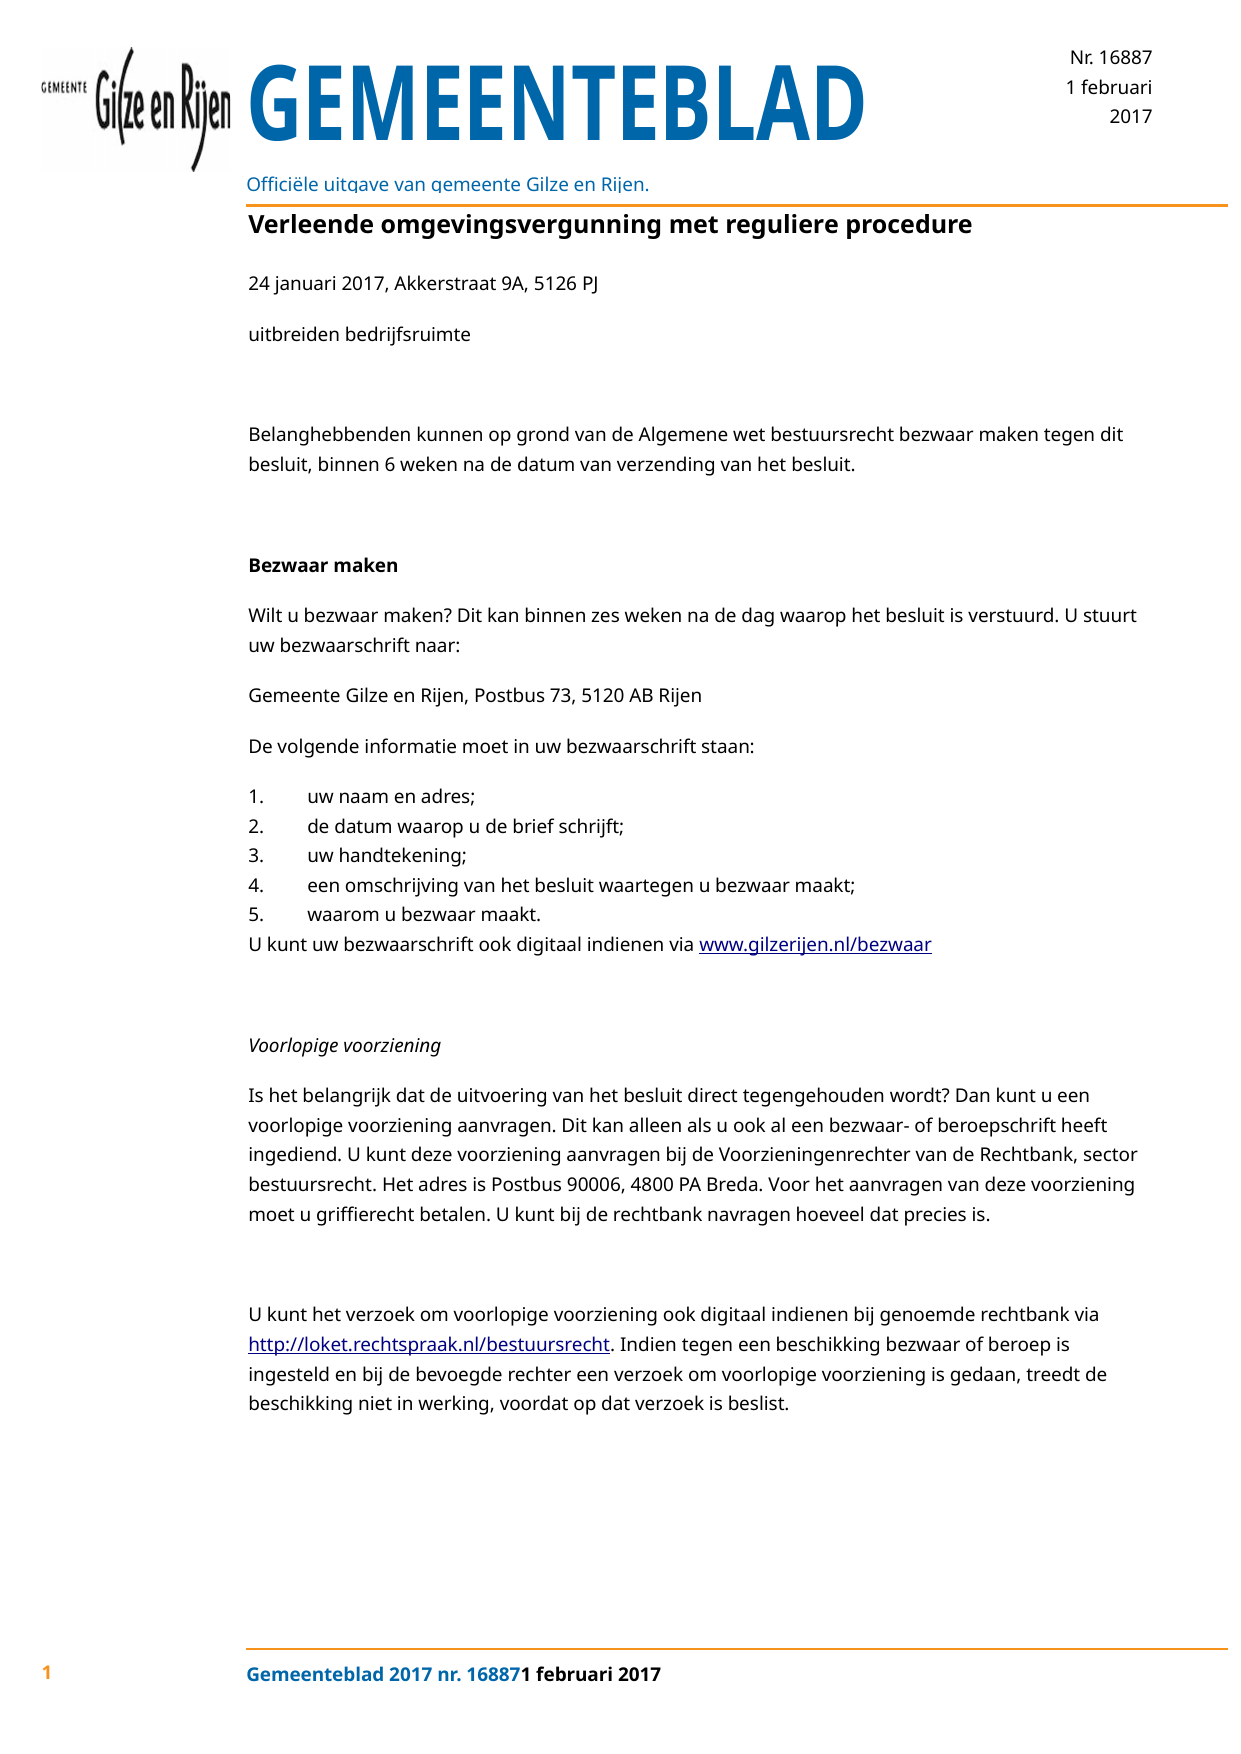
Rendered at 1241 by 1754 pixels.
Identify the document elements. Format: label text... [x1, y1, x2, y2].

text Verleende omgevingsvergunning met reguliere procedure [248, 207, 1152, 241]
list uw naam en adres; [248, 783, 1152, 809]
list waarom u bezwaar maakt. [248, 902, 1152, 927]
text Voorlopige voorziening [248, 1032, 1152, 1058]
text Belanghebbenden kunnen op grond van de Algemene wet bestuursrecht bezwaar maken tegen dit besluit, binnen 6 weken na de datum van verzending van het besluit. [248, 422, 1152, 477]
picture [41, 47, 231, 172]
text U kunt uw bezwaarschrift ook digitaal indienen via www.gilzerijen.nl/bezwaar [248, 931, 1152, 957]
text Wilt u bezwaar maken? Dit kan binnen zes weken na de dag waarop het besluit is verstuurd. U stuurt uw bezwaarschrift naar: [248, 602, 1152, 658]
text Bezwaar maken [248, 552, 1152, 578]
text 24 januari 2017, Akkerstraat 9A, 5126 PJ [248, 270, 1152, 296]
list de datum waarop u de brief schrijft; [248, 813, 1152, 838]
text U kunt het verzoek om voorlopige voorziening ook digitaal indienen bij genoemde rechtbank via http://loket.rechtspraak.nl/bestuursrecht. Indien tegen een beschikking bezwaar of beroep is ingesteld en bij de bevoegde rechter een verzoek om voorlopige voorziening is gedaan, treedt de beschikking niet in werking, voordat op dat verzoek is beslist. [248, 1302, 1152, 1416]
list een omschrijving van het besluit waartegen u bezwaar maakt; [248, 872, 1152, 898]
text De volgende informatie moet in uw bezwaarschrift staan: [248, 733, 1152, 758]
text Is het belangrijk dat de uitvoering van het besluit direct tegengehouden wordt? Dan kunt u een voorlopige voorziening aanvragen. Dit kan alleen als u ook al een bezwaar- of beroepschrift heeft ingediend. U kunt deze voorziening aanvragen bij de Voorzieningenrechter van de Rechtbank, sector bestuursrecht. Het adres is Postbus 90006, 4800 PA Breda. Voor het aanvragen van deze voorziening moet u griffierecht betalen. U kunt bij de rechtbank navragen hoeveel dat precies is. [248, 1082, 1152, 1226]
list uw handtekening; [248, 842, 1152, 868]
text Gemeente Gilze en Rijen, Postbus 73, 5120 AB Rijen [248, 682, 1152, 708]
text uitbreiden bedrijfsruimte [248, 321, 1152, 346]
